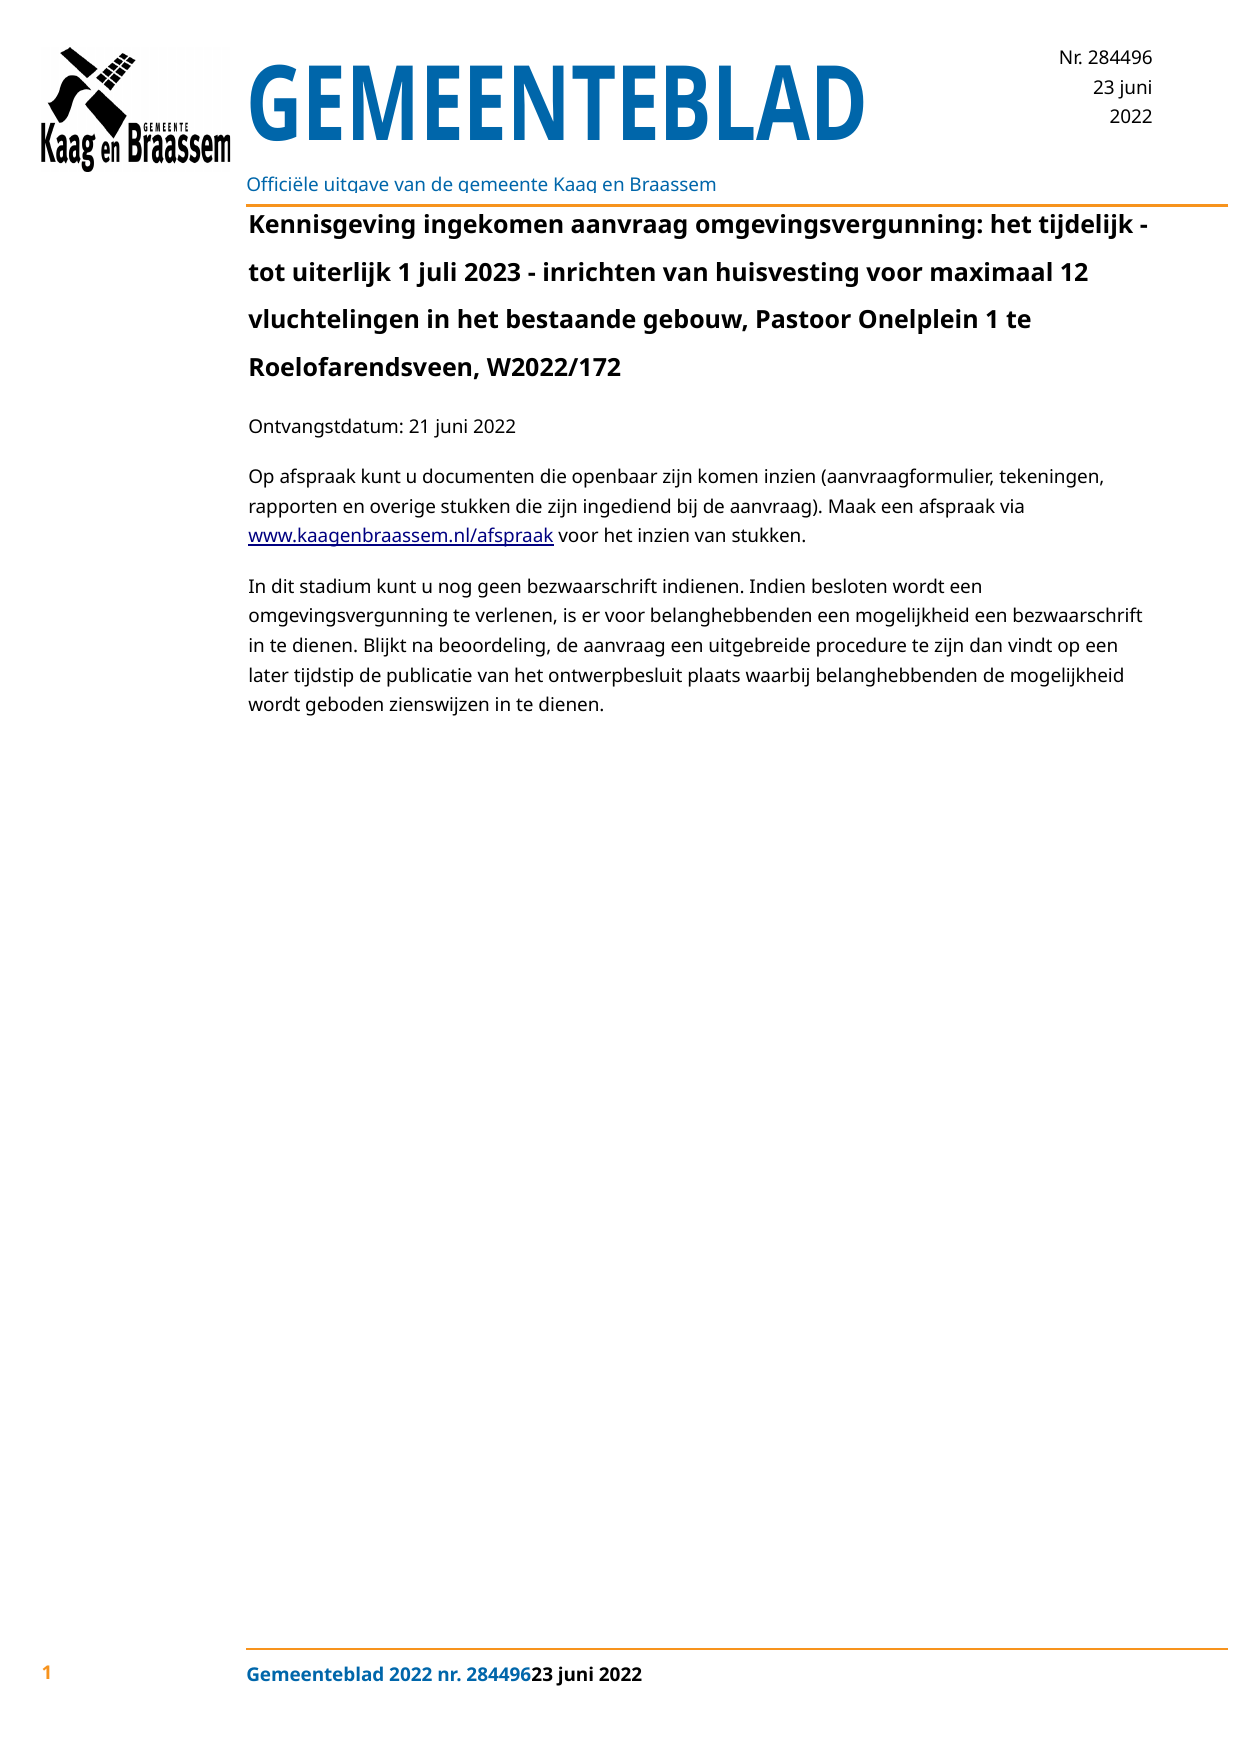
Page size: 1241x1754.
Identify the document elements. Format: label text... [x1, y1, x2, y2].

picture [41, 47, 231, 172]
text In dit stadium kunt u nog geen bezwaarschrift indienen. Indien besloten wordt een omgevingsvergunning te verlenen, is er voor belanghebbenden een mogelijkheid een bezwaarschrift in te dienen. Blijkt na beoordeling, de aanvraag een uitgebreide procedure te zijn dan vindt op een later tijdstip de publicatie van het ontwerpbesluit plaats waarbij belanghebbenden de mogelijkheid wordt geboden zienswijzen in te dienen. [248, 573, 1152, 717]
text Ontvangstdatum: 21 juni 2022 [248, 413, 1152, 439]
text Kennisgeving ingekomen aanvraag omgevingsvergunning: het tijdelijk - tot uiterlijk 1 juli 2023 - inrichten van huisvesting voor maximaal 12 vluchtelingen in het bestaande gebouw, Pastoor Onelplein 1 te Roelofarendsveen, W2022/172 [248, 207, 1152, 384]
text Op afspraak kunt u documenten die openbaar zijn komen inzien (aanvraagformulier, tekeningen, rapporten en overige stukken die zijn ingediend bij de aanvraag). Maak een afspraak via www.kaagenbraassem.nl/afspraak voor het inzien van stukken. [248, 463, 1152, 548]
